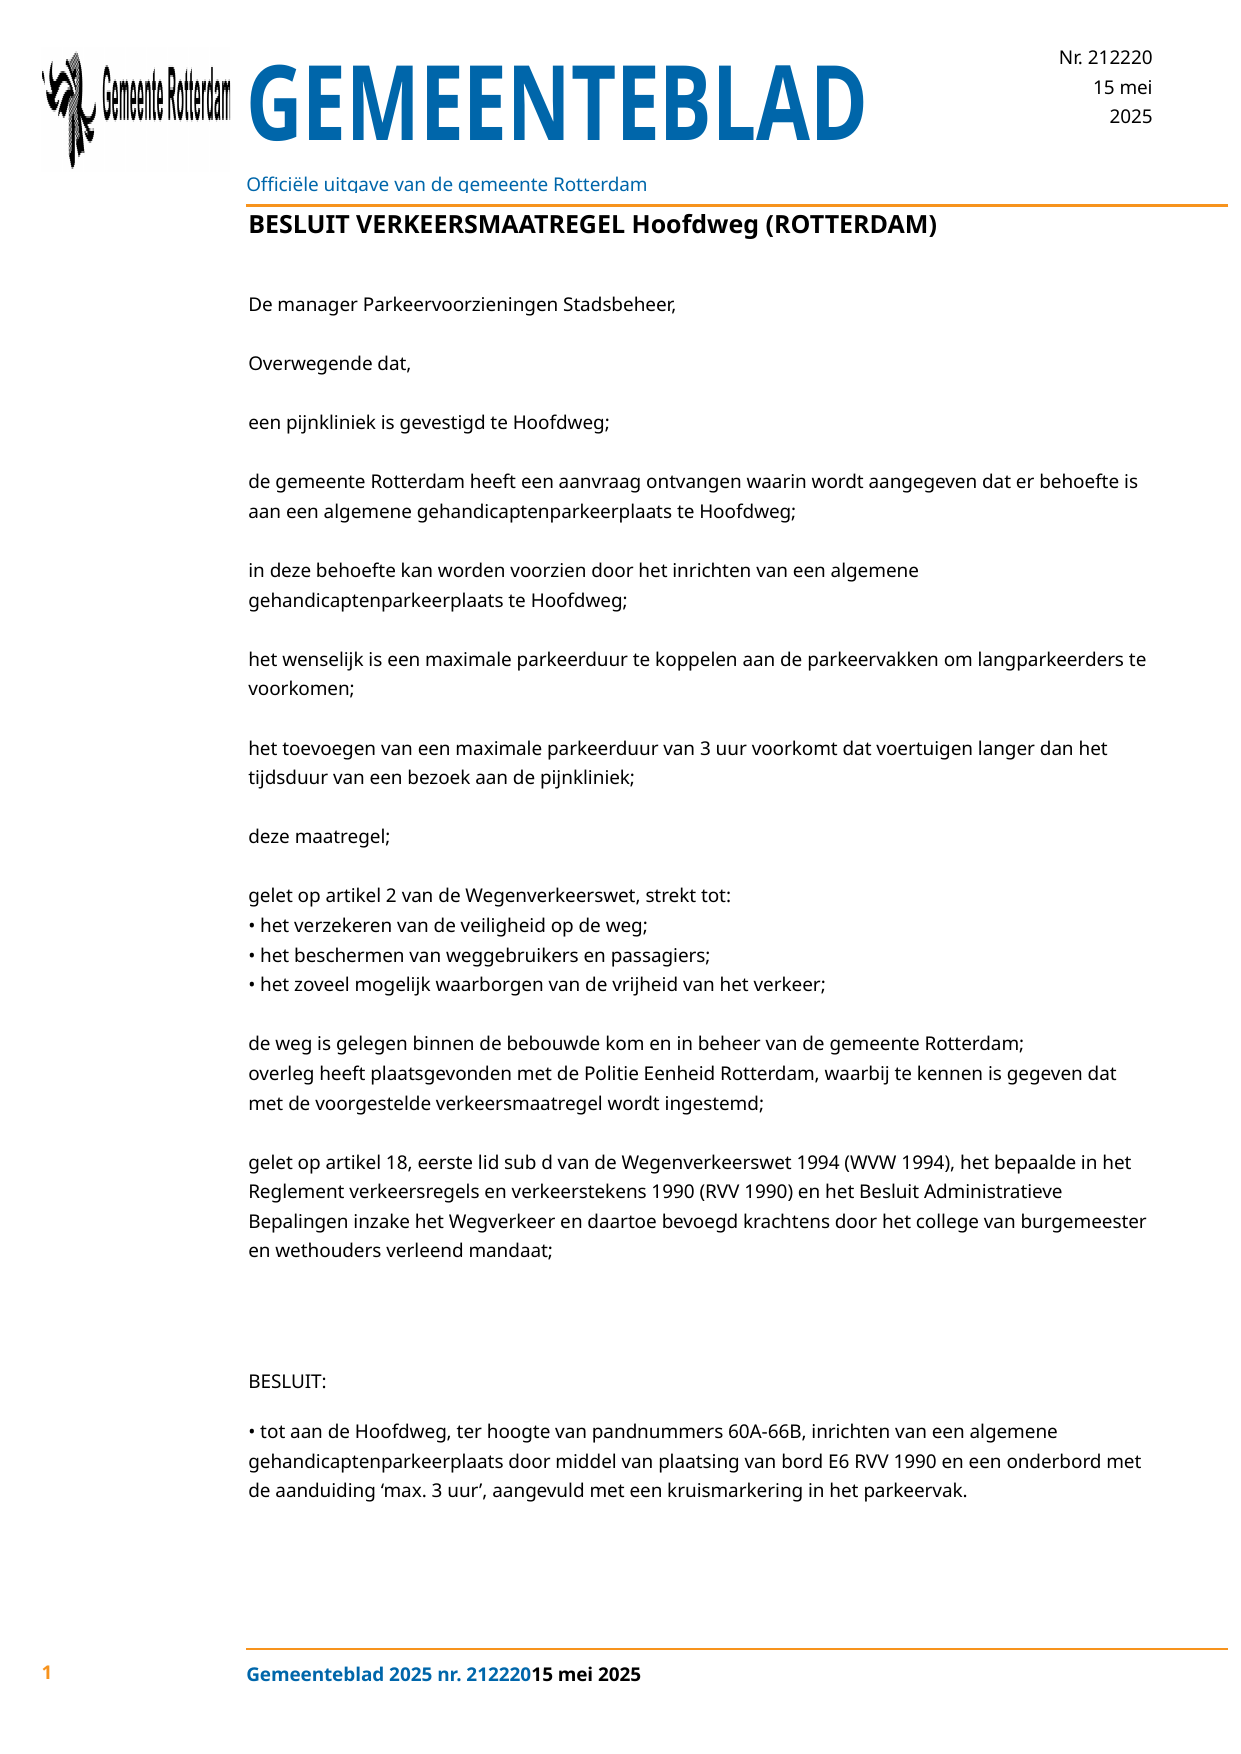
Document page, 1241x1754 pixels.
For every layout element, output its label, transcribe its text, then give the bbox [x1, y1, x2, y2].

text het wenselijk is een maximale parkeerduur te koppelen aan de parkeervakken om langparkeerders te voorkomen; [248, 646, 1152, 701]
text • het verzekeren van de veiligheid op de weg; [248, 912, 1152, 938]
text een pijnkliniek is gevestigd te Hoofdweg; [248, 409, 1152, 435]
text • het zoveel mogelijk waarborgen van de vrijheid van het verkeer; [248, 971, 1152, 997]
text deze maatregel; [248, 823, 1152, 849]
text • het beschermen van weggebruikers en passagiers; [248, 942, 1152, 968]
text overleg heeft plaatsgevonden met de Politie Eenheid Rotterdam, waarbij te kennen is gegeven dat met de voorgestelde verkeersmaatregel wordt ingestemd; [248, 1060, 1152, 1116]
text • tot aan de Hoofdweg, ter hoogte van pandnummers 60A-66B, inrichten van een algemene gehandicaptenparkeerplaats door middel van plaatsing van bord E6 RVV 1990 en een onderbord met de aanduiding ‘max. 3 uur’, aangevuld met een kruismarkering in het parkeervak. [248, 1418, 1152, 1503]
text BESLUIT VERKEERSMAATREGEL Hoofdweg (ROTTERDAM) [248, 207, 1152, 241]
text Overwegende dat, [248, 350, 1152, 376]
text BESLUIT: [248, 1368, 1152, 1394]
text gelet op artikel 2 van de Wegenverkeerswet, strekt tot: [248, 883, 1152, 908]
text gelet op artikel 18, eerste lid sub d van de Wegenverkeerswet 1994 (WVW 1994), het bepaalde in het Reglement verkeersregels en verkeerstekens 1990 (RVV 1990) en het Besluit Administratieve Bepalingen inzake het Wegverkeer en daartoe bevoegd krachtens door het college van burgemeester en wethouders verleend mandaat; [248, 1149, 1152, 1263]
text de gemeente Rotterdam heeft een aanvraag ontvangen waarin wordt aangegeven dat er behoefte is aan een algemene gehandicaptenparkeerplaats te Hoofdweg; [248, 468, 1152, 524]
text het toevoegen van een maximale parkeerduur van 3 uur voorkomt dat voertuigen langer dan het tijdsduur van een bezoek aan de pijnkliniek; [248, 735, 1152, 790]
text De manager Parkeervoorzieningen Stadsbeheer, [248, 291, 1152, 317]
text de weg is gelegen binnen de bebouwde kom en in beheer van de gemeente Rotterdam; [248, 1031, 1152, 1056]
picture [41, 47, 231, 172]
text in deze behoefte kan worden voorzien door het inrichten van een algemene gehandicaptenparkeerplaats te Hoofdweg; [248, 557, 1152, 613]
